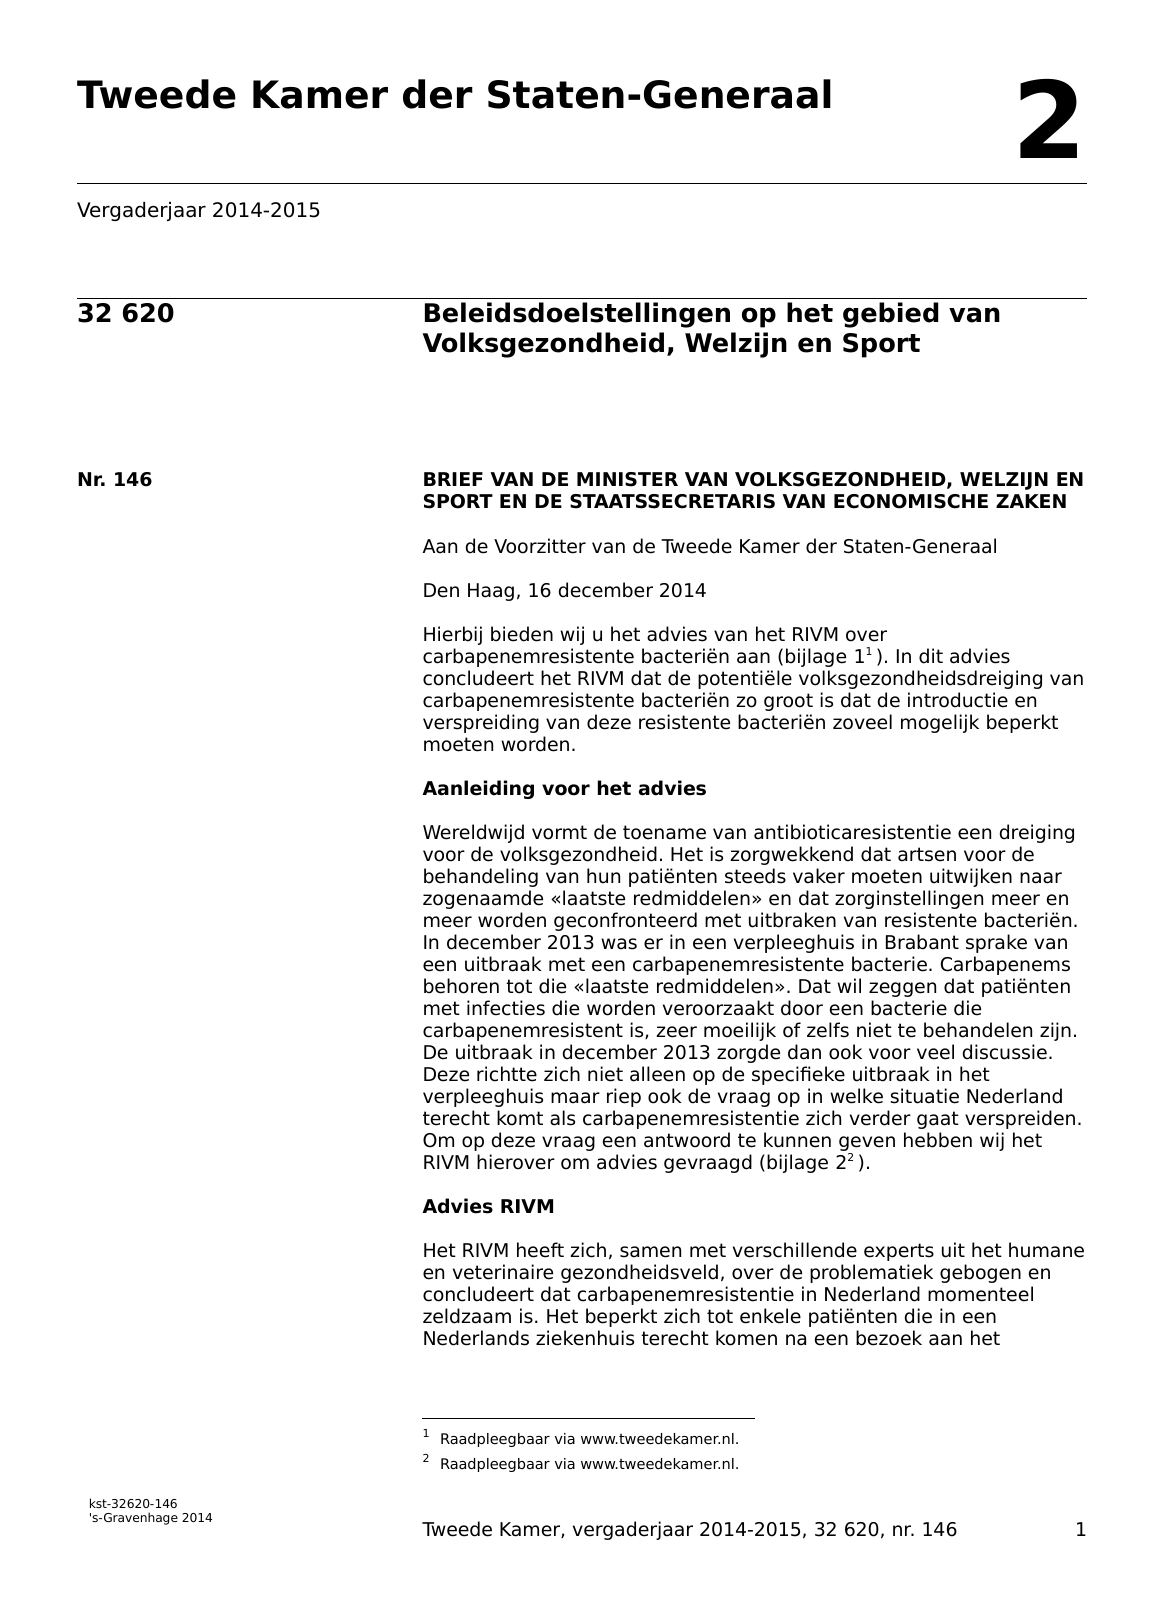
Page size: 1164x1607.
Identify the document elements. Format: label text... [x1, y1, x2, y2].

subtitle 32 620 Beleidsdoelstellingen op het gebied van Volksgezondheid, Welzijn en Sport [77, 299, 1087, 358]
text Het RIVM heeft zich, samen met verschillende experts uit het humane en veterinaire gezondheidsveld, over de problematiek gebogen en concludeert dat carbapenemresistentie in Nederland momenteel zeldzaam is. Het beperkt zich tot enkele patiënten die in een Nederlands ziekenhuis terecht komen na een bezoek aan het [422, 1240, 1087, 1350]
text De uitbraak in december 2013 zorgde dan ook voor veel discussie. Deze richtte zich niet alleen op de specifieke uitbraak in het verpleeghuis maar riep ook de vraag op in welke situatie Nederland terecht komt als carbapenemresistentie zich verder gaat verspreiden. Om op deze vraag een antwoord te kunnen geven hebben wij het RIVM hierover om advies gevraagd (bijlage 2). [422, 1042, 1087, 1174]
table_cell Vergaderjaar 2014-2015 [77, 184, 1087, 298]
text Aan de Voorzitter van de Tweede Kamer der Staten-Generaal [422, 536, 1087, 557]
text Den Haag, 16 december 2014 [422, 580, 1087, 602]
text Wereldwijd vormt de toename van antibioticaresistentie een dreiging voor de volksgezondheid. Het is zorgwekkend dat artsen voor de behandeling van hun patiënten steeds vaker moeten uitwijken naar zogenaamde «laatste redmiddelen» en dat zorginstellingen meer en meer worden geconfronteerd met uitbraken van resistente bacteriën. In december 2013 was er in een verpleeghuis in Brabant sprake van een uitbraak met een carbapenemresistente bacterie. Carbapenems behoren tot die «laatste redmiddelen». Dat wil zeggen dat patiënten met infecties die worden veroorzaakt door een bacterie die carbapenemresistent is, zeer moeilijk of zelfs niet te behandelen zijn. [422, 822, 1087, 1042]
text Hierbij bieden wij u het advies van het RIVM over carbapenemresistente bacteriën aan (bijlage 1). In dit advies concludeert het RIVM dat de potentiële volksgezondheidsdreiging van carbapenemresistente bacteriën zo groot is dat de introductie en verspreiding van deze resistente bacteriën zoveel mogelijk beperkt moeten worden. [422, 624, 1087, 756]
subtitle Aanleiding voor het advies [422, 778, 1087, 800]
text Raadpleegbaar via www.tweedekamer.nl. [422, 1427, 1087, 1449]
table_header Tweede Kamer der Staten-Generaal [77, 59, 886, 183]
subtitle Advies RIVM [422, 1196, 1087, 1218]
table_header 2 [886, 59, 1087, 183]
text Raadpleegbaar via www.tweedekamer.nl. [422, 1452, 1087, 1474]
text 's-Gravenhage 2014 [88, 1511, 323, 1525]
subtitle Nr. 146 BRIEF VAN DE MINISTER VAN VOLKSGEZONDHEID, WELZIJN EN SPORT EN DE STAATSSECRETARIS VAN ECONOMISCHE ZAKEN [77, 469, 1087, 513]
text kst-32620-146 [88, 1497, 323, 1511]
